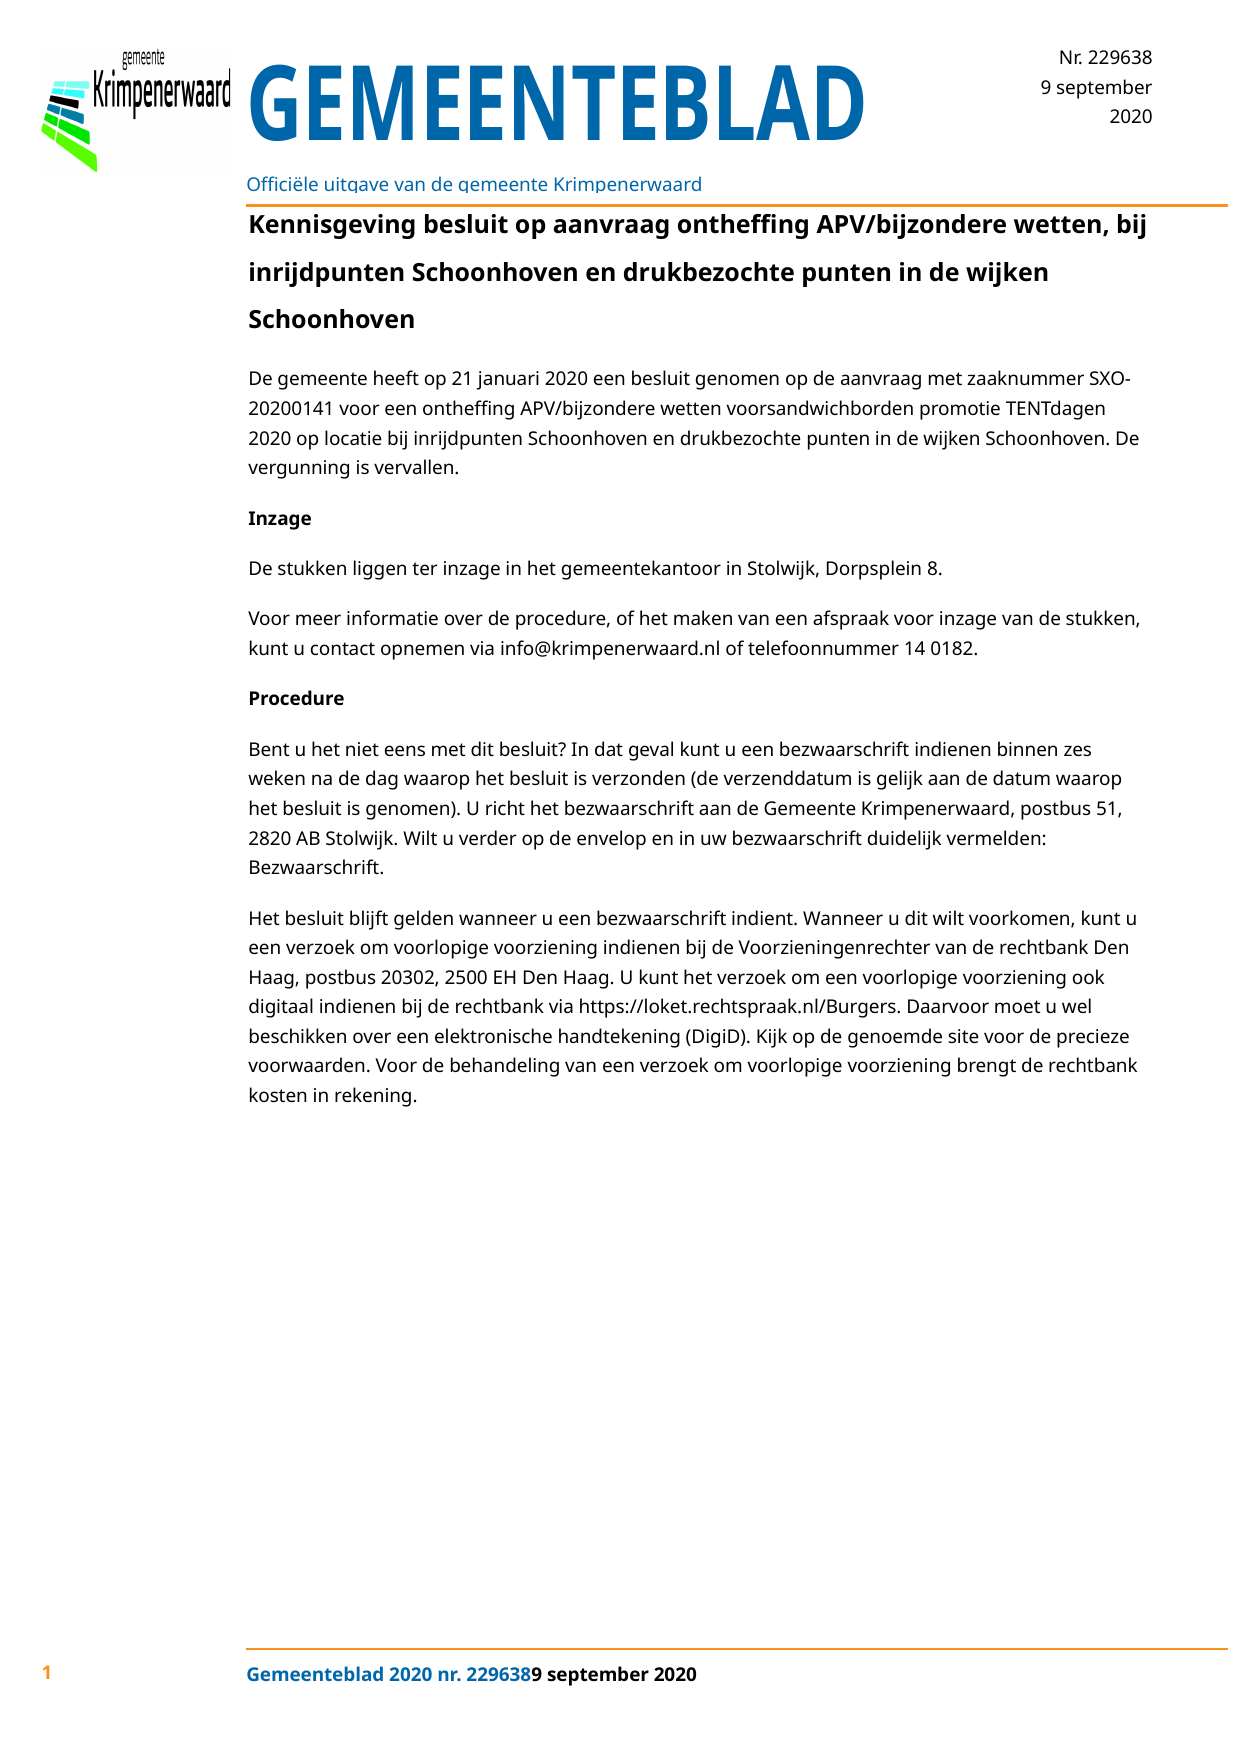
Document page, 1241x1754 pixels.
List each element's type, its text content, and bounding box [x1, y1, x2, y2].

text Procedure [248, 686, 1152, 711]
text Voor meer informatie over de procedure, of het maken van een afspraak voor inzage van de stukken, kunt u contact opnemen via info@krimpenerwaard.nl of telefoonnummer 14 0182. [248, 606, 1152, 661]
text Kennisgeving besluit op aanvraag ontheffing APV/bijzondere wetten, bij inrijdpunten Schoonhoven en drukbezochte punten in de wijken Schoonhoven [248, 207, 1152, 336]
text Inzage [248, 505, 1152, 530]
text De stukken liggen ter inzage in het gemeentekantoor in Stolwijk, Dorpsplein 8. [248, 555, 1152, 581]
text Het besluit blijft gelden wanneer u een bezwaarschrift indient. Wanneer u dit wilt voorkomen, kunt u een verzoek om voorlopige voorziening indienen bij de Voorzieningenrechter van de rechtbank Den Haag, postbus 20302, 2500 EH Den Haag. U kunt het verzoek om een voorlopige voorziening ook digitaal indienen bij de rechtbank via https://loket.rechtspraak.nl/Burgers. Daarvoor moet u wel beschikken over een elektronische handtekening (DigiD). Kijk op de genoemde site voor de precieze voorwaarden. Voor de behandeling van een verzoek om voorlopige voorziening brengt de rechtbank kosten in rekening. [248, 905, 1152, 1108]
picture [41, 47, 231, 172]
text De gemeente heeft op 21 januari 2020 een besluit genomen op de aanvraag met zaaknummer SXO-20200141 voor een ontheffing APV/bijzondere wetten voorsandwichborden promotie TENTdagen 2020 op locatie bij inrijdpunten Schoonhoven en drukbezochte punten in de wijken Schoonhoven. De vergunning is vervallen. [248, 366, 1152, 480]
text Bent u het niet eens met dit besluit? In dat geval kunt u een bezwaarschrift indienen binnen zes weken na de dag waarop het besluit is verzonden (de verzenddatum is gelijk aan de datum waarop het besluit is genomen). U richt het bezwaarschrift aan de Gemeente Krimpenerwaard, postbus 51, 2820 AB Stolwijk. Wilt u verder op de envelop en in uw bezwaarschrift duidelijk vermelden: Bezwaarschrift. [248, 736, 1152, 880]
